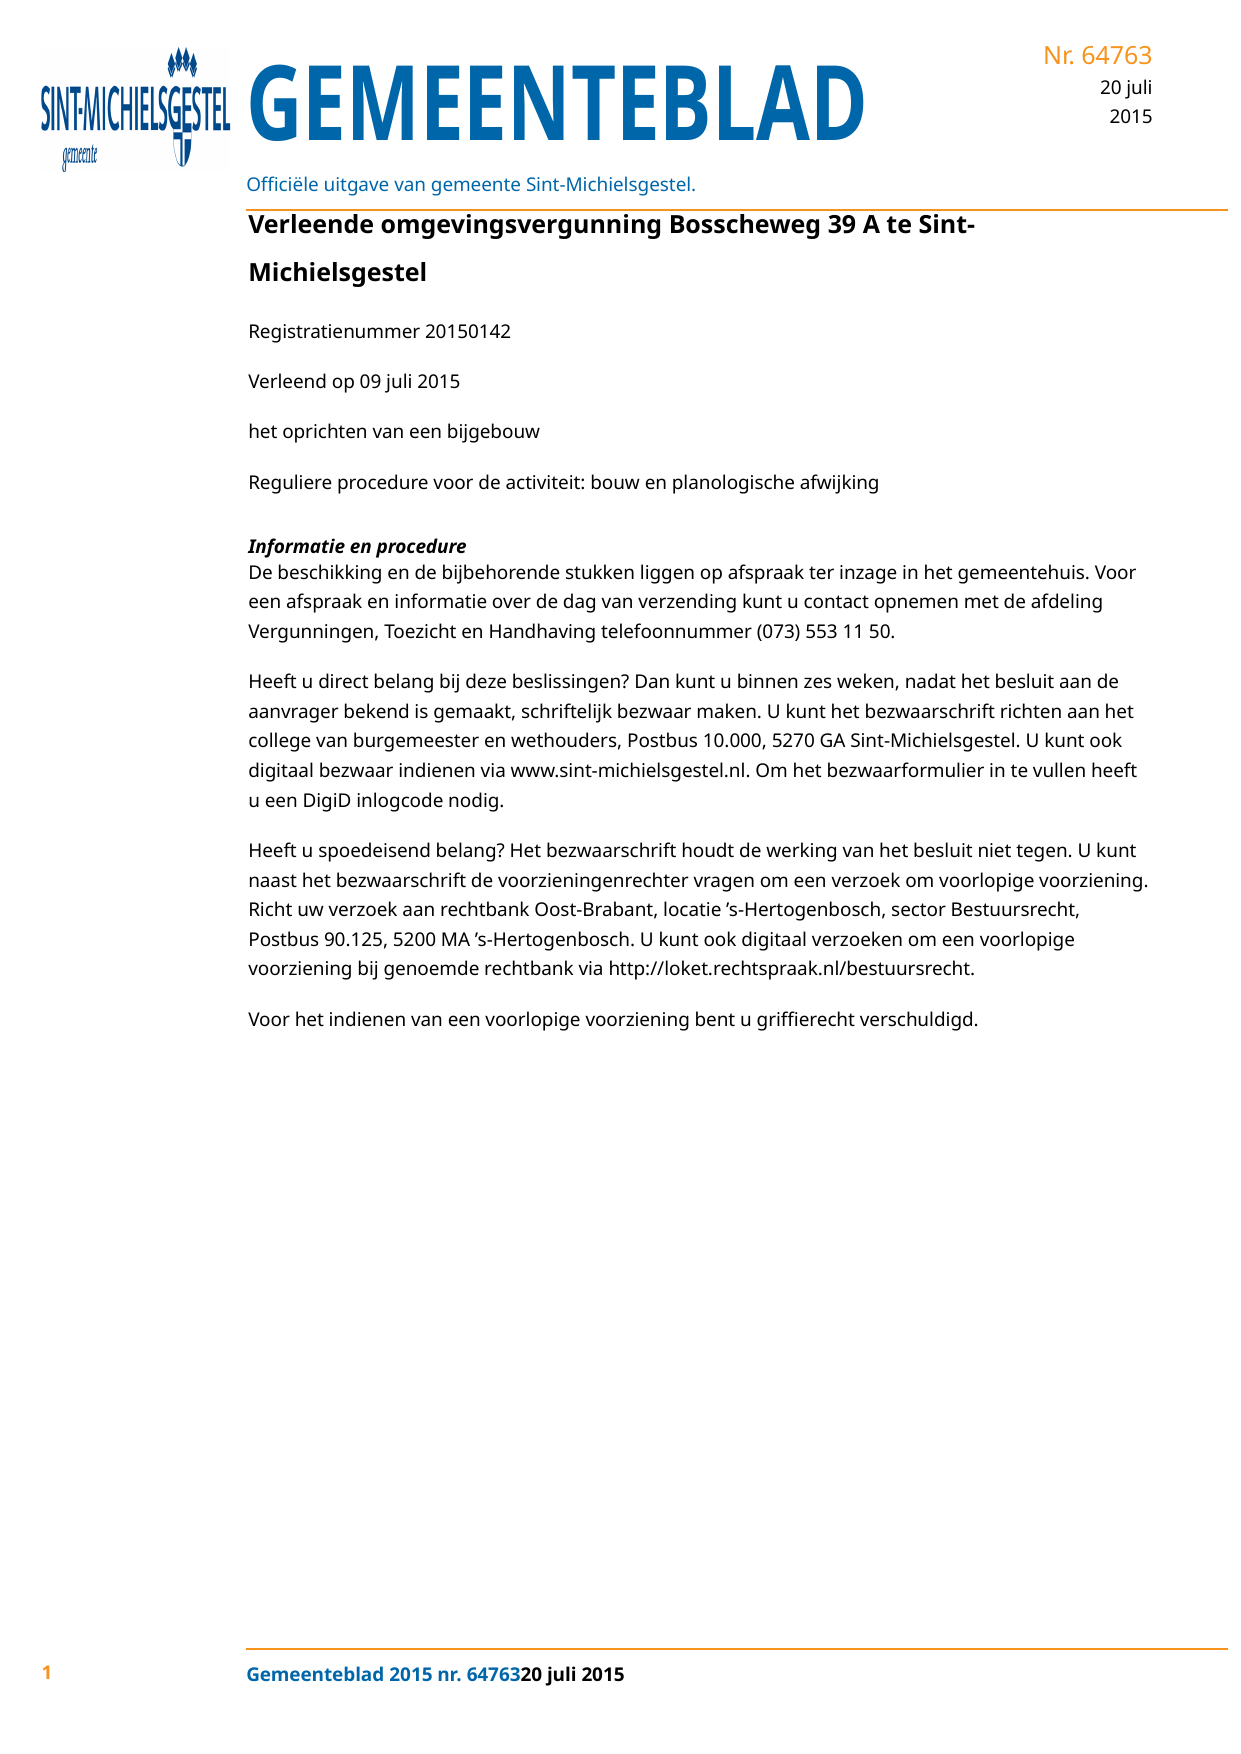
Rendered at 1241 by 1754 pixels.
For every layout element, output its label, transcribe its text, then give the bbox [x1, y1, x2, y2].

text Reguliere procedure voor de activiteit: bouw en planologische afwijking [248, 469, 1152, 495]
text Informatie en procedure [248, 533, 1152, 559]
picture [41, 47, 231, 172]
text De beschikking en de bijbehorende stukken liggen op afspraak ter inzage in het gemeentehuis. Voor een afspraak en informatie over de dag van verzending kunt u contact opnemen met de afdeling Vergunningen, Toezicht en Handhaving telefoonnummer (073) 553 11 50. [248, 559, 1152, 644]
text Registratienummer 20150142 [248, 318, 1152, 344]
text het oprichten van een bijgebouw [248, 419, 1152, 444]
text Heeft u direct belang bij deze beslissingen? Dan kunt u binnen zes weken, nadat het besluit aan de aanvrager bekend is gemaakt, schriftelijk bezwaar maken. U kunt het bezwaarschrift richten aan het college van burgemeester en wethouders, Postbus 10.000, 5270 GA Sint-Michielsgestel. U kunt ook digitaal bezwaar indienen via www.sint-michielsgestel.nl. Om het bezwaarformulier in te vullen heeft u een DigiD inlogcode nodig. [248, 668, 1152, 812]
text Verleend op 09 juli 2015 [248, 368, 1152, 394]
text Verleende omgevingsvergunning Bosscheweg 39 A te Sint-Michielsgestel [248, 211, 1152, 288]
text Voor het indienen van een voorlopige voorziening bent u griffierecht verschuldigd. [248, 1006, 1152, 1032]
text Heeft u spoedeisend belang? Het bezwaarschrift houdt de werking van het besluit niet tegen. U kunt naast het bezwaarschrift de voorzieningenrechter vragen om een verzoek om voorlopige voorziening. Richt uw verzoek aan rechtbank Oost-Brabant, locatie ’s-Hertogenbosch, sector Bestuursrecht, Postbus 90.125, 5200 MA ’s-Hertogenbosch. U kunt ook digitaal verzoeken om een voorlopige voorziening bij genoemde rechtbank via http://loket.rechtspraak.nl/bestuursrecht. [248, 837, 1152, 981]
